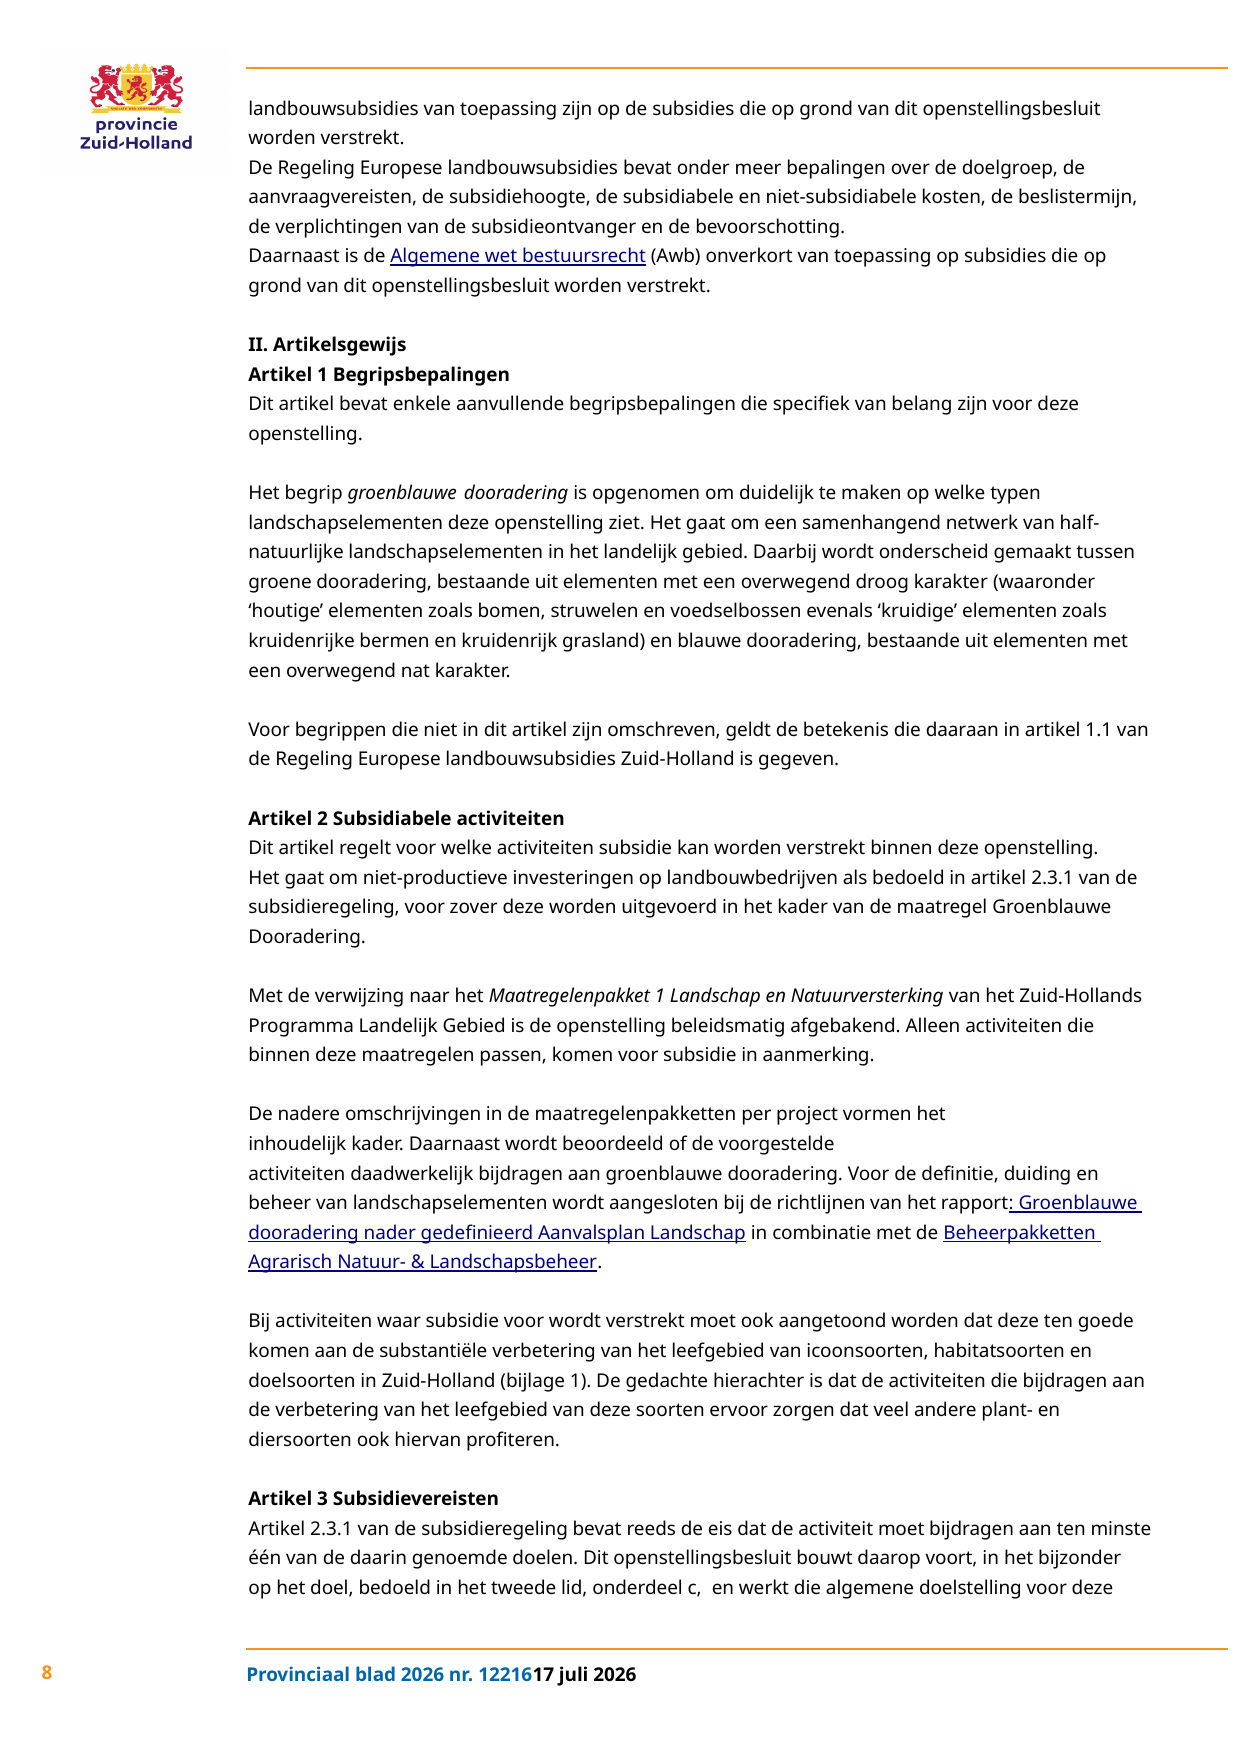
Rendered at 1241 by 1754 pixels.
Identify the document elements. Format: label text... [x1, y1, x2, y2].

text Artikel 2.3.1 van de subsidieregeling bevat reeds de eis dat de activiteit moet bijdragen aan ten minste één van de daarin genoemde doelen. Dit openstellingsbesluit bouwt daarop voort, in het bijzonder op het doel, bedoeld in het tweede lid, onderdeel c, en werkt die algemene doelstelling voor deze [248, 1515, 1152, 1600]
text De Regeling Europese landbouwsubsidies bevat onder meer bepalingen over de doelgroep, de aanvraagvereisten, de subsidiehoogte, de subsidiabele en niet-subsidiabele kosten, de beslistermijn, de verplichtingen van de subsidieontvanger en de bevoorschotting. [248, 154, 1152, 239]
text Artikel 2 Subsidiabele activiteiten [248, 805, 1152, 831]
text landbouwsubsidies van toepassing zijn op de subsidies die op grond van dit openstellingsbesluit worden verstrekt. [248, 95, 1152, 150]
text De nadere omschrijvingen in de maatregelenpakketten per project vormen het inhoudelijk kader. Daarnaast wordt beoordeeld of de voorgestelde activiteiten daadwerkelijk bijdragen aan groenblauwe dooradering. Voor de definitie, duiding en beheer van landschapselementen wordt aangesloten bij de richtlijnen van het rapport: Groenblauwe dooradering nader gedefinieerd Aanvalsplan Landschap in combinatie met de Beheerpakketten Agrarisch Natuur- & Landschapsbeheer. [248, 1101, 1152, 1274]
text Voor begrippen die niet in dit artikel zijn omschreven, geldt de betekenis die daaraan in artikel 1.1 van de Regeling Europese landbouwsubsidies Zuid-Holland is gegeven. [248, 716, 1152, 771]
text Dit artikel regelt voor welke activiteiten subsidie kan worden verstrekt binnen deze openstelling. Het gaat om niet-productieve investeringen op landbouwbedrijven als bedoeld in artikel 2.3.1 van de subsidieregeling, voor zover deze worden uitgevoerd in het kader van de maatregel Groenblauwe Dooradering. [248, 834, 1152, 949]
text Dit artikel bevat enkele aanvullende begripsbepalingen die specifiek van belang zijn voor deze openstelling. [248, 391, 1152, 446]
text Het begrip groenblauwe dooradering is opgenomen om duidelijk te maken op welke typen landschapselementen deze openstelling ziet. Het gaat om een samenhangend netwerk van half-natuurlijke landschapselementen in het landelijk gebied. Daarbij wordt onderscheid gemaakt tussen groene dooradering, bestaande uit elementen met een overwegend droog karakter (waaronder ‘houtige’ elementen zoals bomen, struwelen en voedselbossen evenals ‘kruidige’ elementen zoals kruidenrijke bermen en kruidenrijk grasland) en blauwe dooradering, bestaande uit elementen met een overwegend nat karakter. [248, 479, 1152, 683]
text Met de verwijzing naar het Maatregelenpakket 1 Landschap en Natuurversterking van het Zuid-Hollands Programma Landelijk Gebied is de openstelling beleidsmatig afgebakend. Alleen activiteiten die binnen deze maatregelen passen, komen voor subsidie in aanmerking. [248, 982, 1152, 1067]
text Daarnaast is de Algemene wet bestuursrecht (Awb) onverkort van toepassing op subsidies die op grond van dit openstellingsbesluit worden verstrekt. [248, 243, 1152, 298]
text II. Artikelsgewijs [248, 331, 1152, 357]
text Artikel 3 Subsidievereisten [248, 1485, 1152, 1511]
picture [41, 47, 231, 172]
text Artikel 1 Begripsbepalingen [248, 361, 1152, 387]
text Bij activiteiten waar subsidie voor wordt verstrekt moet ook aangetoond worden dat deze ten goede komen aan de substantiële verbetering van het leefgebied van icoonsoorten, habitatsoorten en doelsoorten in Zuid-Holland (bijlage 1). De gedachte hierachter is dat de activiteiten die bijdragen aan de verbetering van het leefgebied van deze soorten ervoor zorgen dat veel andere plant- en diersoorten ook hiervan profiteren. [248, 1308, 1152, 1452]
